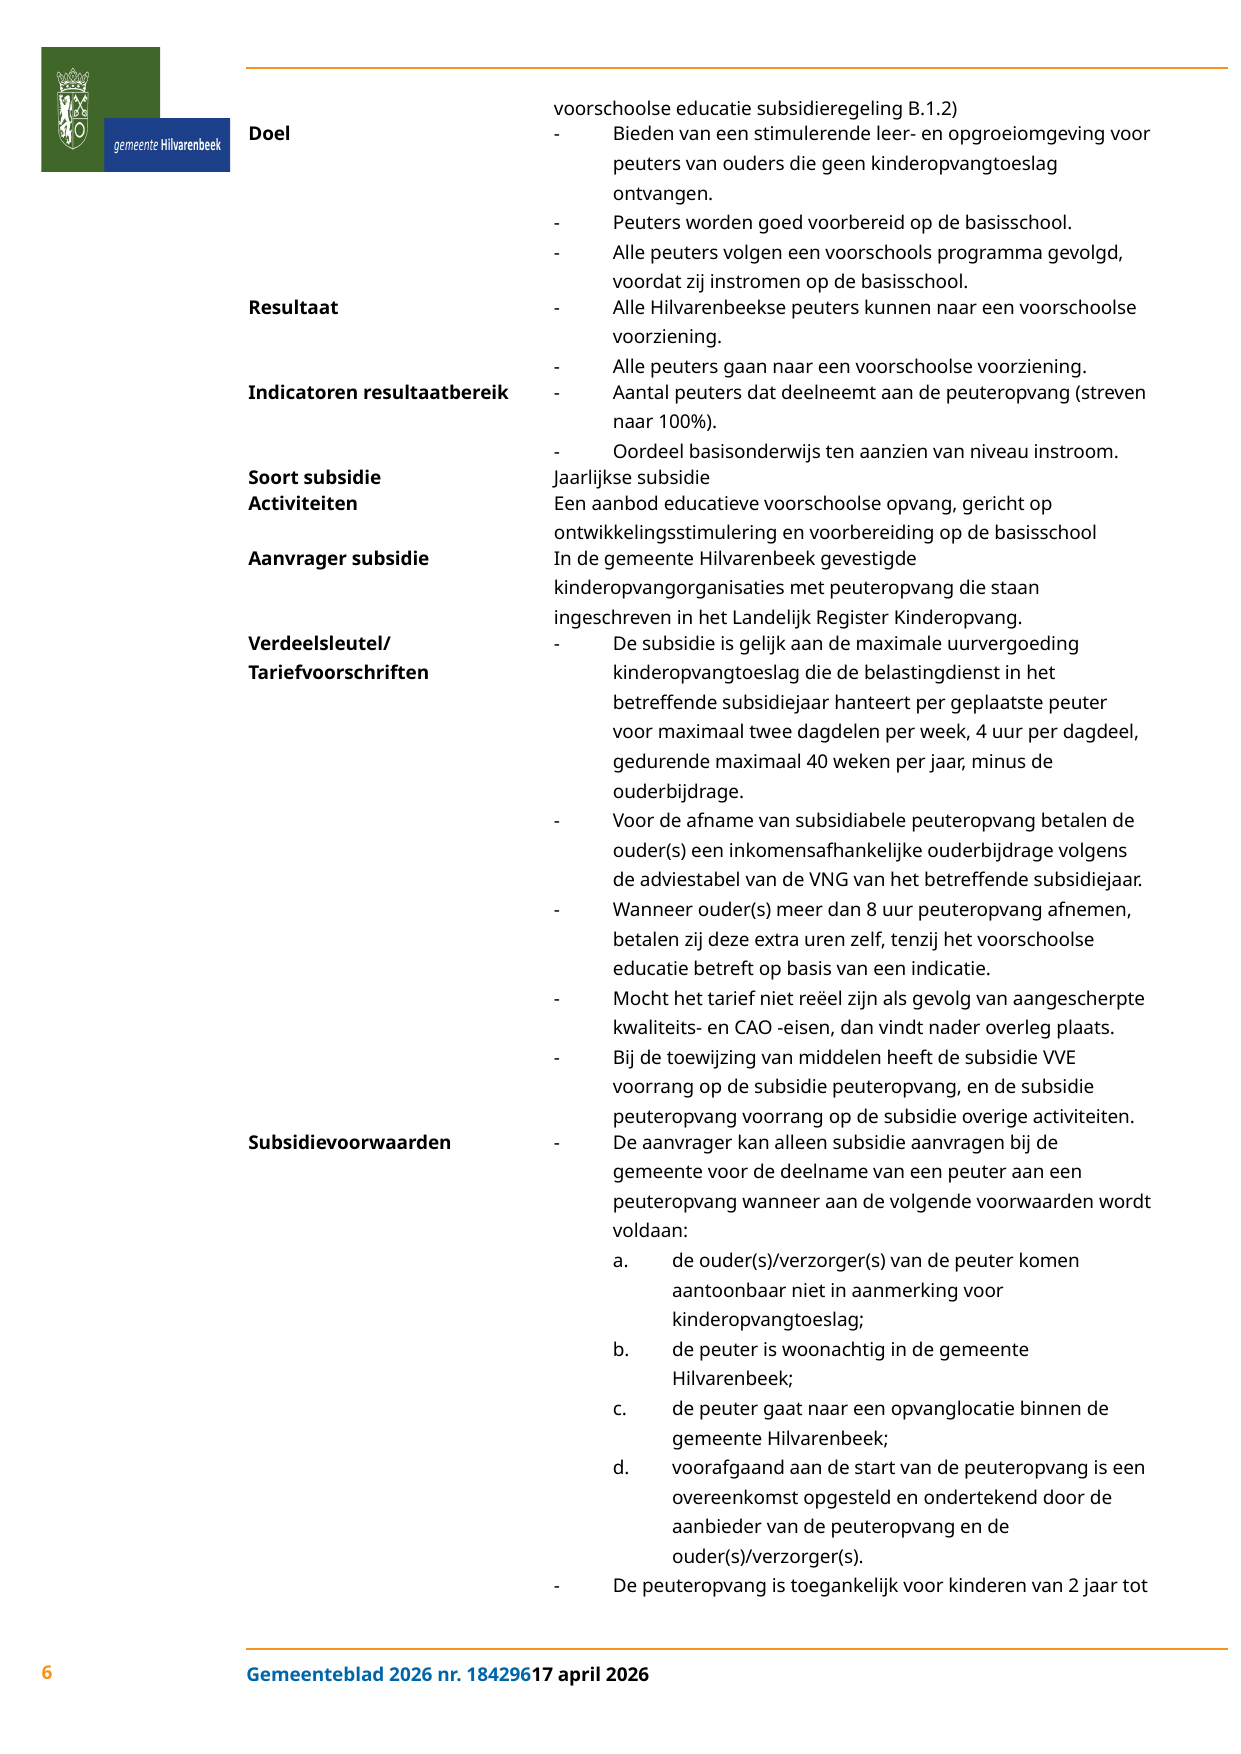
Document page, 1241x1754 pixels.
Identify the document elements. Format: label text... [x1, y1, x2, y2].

table_cell Doel [248, 121, 554, 294]
table_cell Alle Hilvarenbeekse peuters kunnen naar een voorschoolse voorziening. Alle peuters gaan naar een voorschoolse voorziening. [554, 294, 1152, 379]
table_cell Soort subsidie [248, 464, 554, 490]
table_cell Resultaat [248, 294, 554, 379]
table_cell Indicatoren resultaatbereik [248, 379, 554, 464]
table_cell In de gemeente Hilvarenbeek gevestigde kinderopvangorganisaties met peuteropvang die staan ingeschreven in het Landelijk Register Kinderopvang. [554, 545, 1152, 630]
table_cell Aantal peuters dat deelneemt aan de peuteropvang (streven naar 100%). Oordeel basisonderwijs ten aanzien van niveau instroom. [554, 379, 1152, 464]
table_cell Subsidievoorwaarden [248, 1129, 554, 1598]
table_cell Jaarlijkse subsidie [554, 464, 1152, 490]
table_header [248, 95, 554, 121]
table_cell Een aanbod educatieve voorschoolse opvang, gericht op ontwikkelingsstimulering en voorbereiding op de basisschool [554, 490, 1152, 545]
table_cell De aanvrager kan alleen subsidie aanvragen bij de gemeente voor de deelname van een peuter aan een peuteropvang wanneer aan de volgende voorwaarden wordt voldaan: de ouder(s)/verzorger(s) van de peuter komen aantoonbaar niet in aanmerking voor kinderopvangtoeslag; de peuter is woonachtig in de gemeente Hilvarenbeek; de peuter gaat naar een opvanglocatie binnen de gemeente Hilvarenbeek; voorafgaand aan de start van de peuteropvang is een overeenkomst opgesteld en ondertekend door de aanbieder van de peuteropvang en de ouder(s)/verzorger(s). De peuteropvang is toegankelijk voor kinderen van 2 jaar tot [554, 1129, 1152, 1598]
table_header voorschoolse educatie subsidieregeling B.1.2) [554, 95, 1152, 121]
table_cell Aanvrager subsidie [248, 545, 554, 630]
table_cell Bieden van een stimulerende leer- en opgroeiomgeving voor peuters van ouders die geen kinderopvangtoeslag ontvangen. Peuters worden goed voorbereid op de basisschool. Alle peuters volgen een voorschools programma gevolgd, voordat zij instromen op de basisschool. [554, 121, 1152, 294]
table_cell De subsidie is gelijk aan de maximale uurvergoeding kinderopvangtoeslag die de belastingdienst in het betreffende subsidiejaar hanteert per geplaatste peuter voor maximaal twee dagdelen per week, 4 uur per dagdeel, gedurende maximaal 40 weken per jaar, minus de ouderbijdrage. Voor de afname van subsidiabele peuteropvang betalen de ouder(s) een inkomensafhankelijke ouderbijdrage volgens de adviestabel van de VNG van het betreffende subsidiejaar. Wanneer ouder(s) meer dan 8 uur peuteropvang afnemen, betalen zij deze extra uren zelf, tenzij het voorschoolse educatie betreft op basis van een indicatie. Mocht het tarief niet reëel zijn als gevolg van aangescherpte kwaliteits- en CAO -eisen, dan vindt nader overleg plaats. Bij de toewijzing van middelen heeft de subsidie VVE voorrang op de subsidie peuteropvang, en de subsidie peuteropvang voorrang op de subsidie overige activiteiten. [554, 630, 1152, 1129]
table_cell Verdeelsleutel/ Tariefvoorschriften [248, 630, 554, 1129]
table_cell Activiteiten [248, 490, 554, 545]
picture [41, 47, 231, 172]
